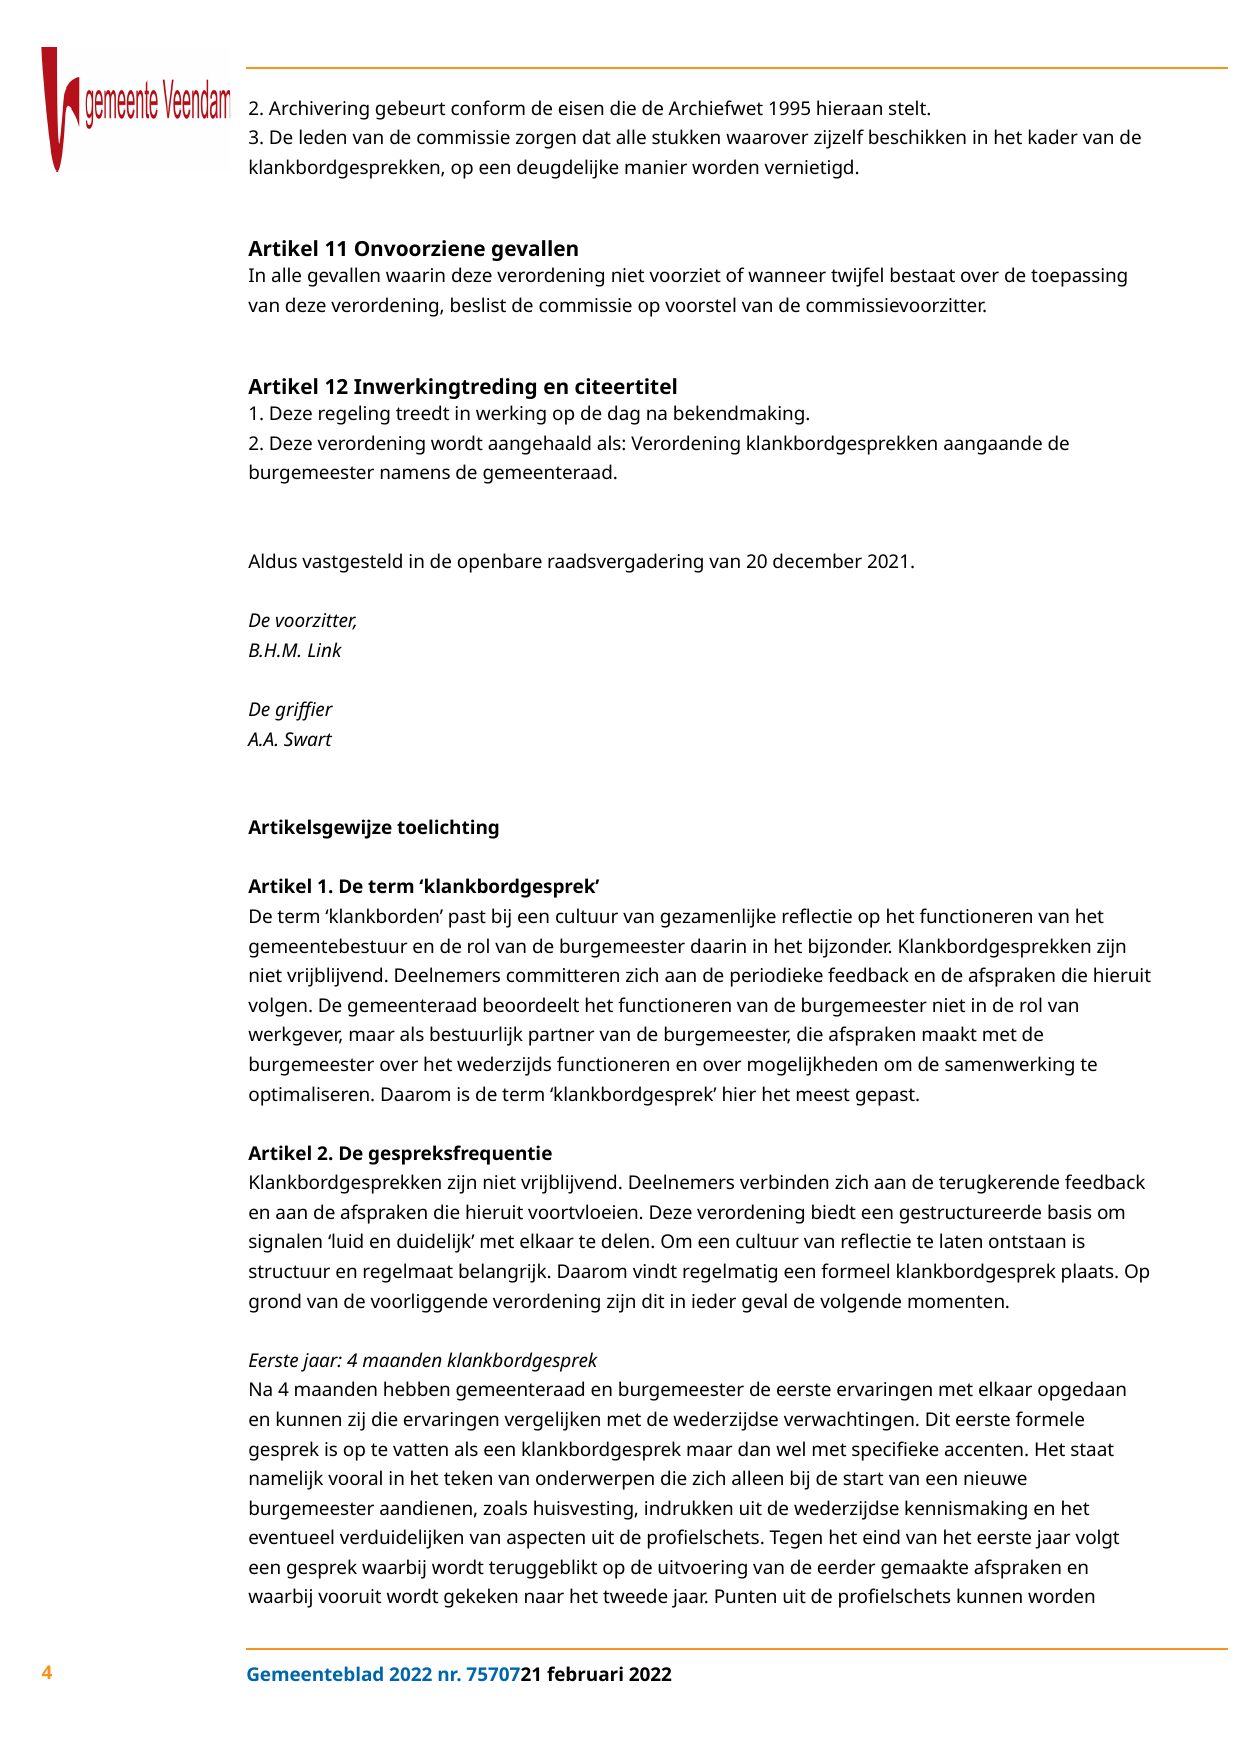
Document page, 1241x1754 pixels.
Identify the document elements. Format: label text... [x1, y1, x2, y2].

text Artikelsgewijze toelichting [248, 814, 1152, 840]
text Aldus vastgesteld in de openbare raadsvergadering van 20 december 2021. [248, 548, 1152, 574]
text De term ‘klankborden’ past bij een cultuur van gezamenlijke reflectie op het functioneren van het gemeentebestuur en de rol van de burgemeester daarin in het bijzonder. Klankbordgesprekken zijn niet vrijblijvend. Deelnemers committeren zich aan de periodieke feedback en de afspraken die hieruit volgen. De gemeenteraad beoordeelt het functioneren van de burgemeester niet in de rol van werkgever, maar als bestuurlijk partner van de burgemeester, die afspraken maakt met de burgemeester over het wederzijds functioneren en over mogelijkheden om de samenwerking te optimaliseren. Daarom is de term ‘klankbordgesprek’ hier het meest gepast. [248, 903, 1152, 1107]
text 2. Archivering gebeurt conform de eisen die de Archiefwet 1995 hieraan stelt. [248, 95, 1152, 121]
text Klankbordgesprekken zijn niet vrijblijvend. Deelnemers verbinden zich aan de terugkerende feedback en aan de afspraken die hieruit voortvloeien. Deze verordening biedt een gestructureerde basis om signalen ‘luid en duidelijk’ met elkaar te delen. Om een cultuur van reflectie te laten ontstaan is structuur en regelmaat belangrijk. Daarom vindt regelmatig een formeel klankbordgesprek plaats. Op grond van de voorliggende verordening zijn dit in ieder geval de volgende momenten. [248, 1169, 1152, 1314]
text Eerste jaar: 4 maanden klankbordgesprek [248, 1347, 1152, 1373]
text B.H.M. Link [248, 637, 1152, 663]
text Artikel 2. De gespreksfrequentie [248, 1140, 1152, 1166]
text 2. Deze verordening wordt aangehaald als: Verordening klankbordgesprekken aangaande de burgemeester namens de gemeenteraad. [248, 430, 1152, 485]
text Artikel 11 Onvoorziene gevallen [248, 234, 1152, 262]
text A.A. Swart [248, 726, 1152, 752]
text 1. Deze regeling treedt in werking op de dag na bekendmaking. [248, 400, 1152, 426]
text 3. De leden van de commissie zorgen dat alle stukken waarover zijzelf beschikken in het kader van de klankbordgesprekken, op een deugdelijke manier worden vernietigd. [248, 124, 1152, 180]
text De voorzitter, [248, 607, 1152, 633]
text Artikel 1. De term ‘klankbordgesprek’ [248, 874, 1152, 899]
text Artikel 12 Inwerkingtreding en citeertitel [248, 372, 1152, 400]
text De griffier [248, 696, 1152, 722]
picture [41, 47, 231, 172]
text Na 4 maanden hebben gemeenteraad en burgemeester de eerste ervaringen met elkaar opgedaan en kunnen zij die ervaringen vergelijken met de wederzijdse verwachtingen. Dit eerste formele gesprek is op te vatten als een klankbordgesprek maar dan wel met specifieke accenten. Het staat namelijk vooral in het teken van onderwerpen die zich alleen bij de start van een nieuwe burgemeester aandienen, zoals huisvesting, indrukken uit de wederzijdse kennismaking en het eventueel verduidelijken van aspecten uit de profielschets. Tegen het eind van het eerste jaar volgt een gesprek waarbij wordt teruggeblikt op de uitvoering van de eerder gemaakte afspraken en waarbij vooruit wordt gekeken naar het tweede jaar. Punten uit de profielschets kunnen worden [248, 1377, 1152, 1609]
text In alle gevallen waarin deze verordening niet voorziet of wanneer twijfel bestaat over de toepassing van deze verordening, beslist de commissie op voorstel van de commissievoorzitter. [248, 262, 1152, 318]
